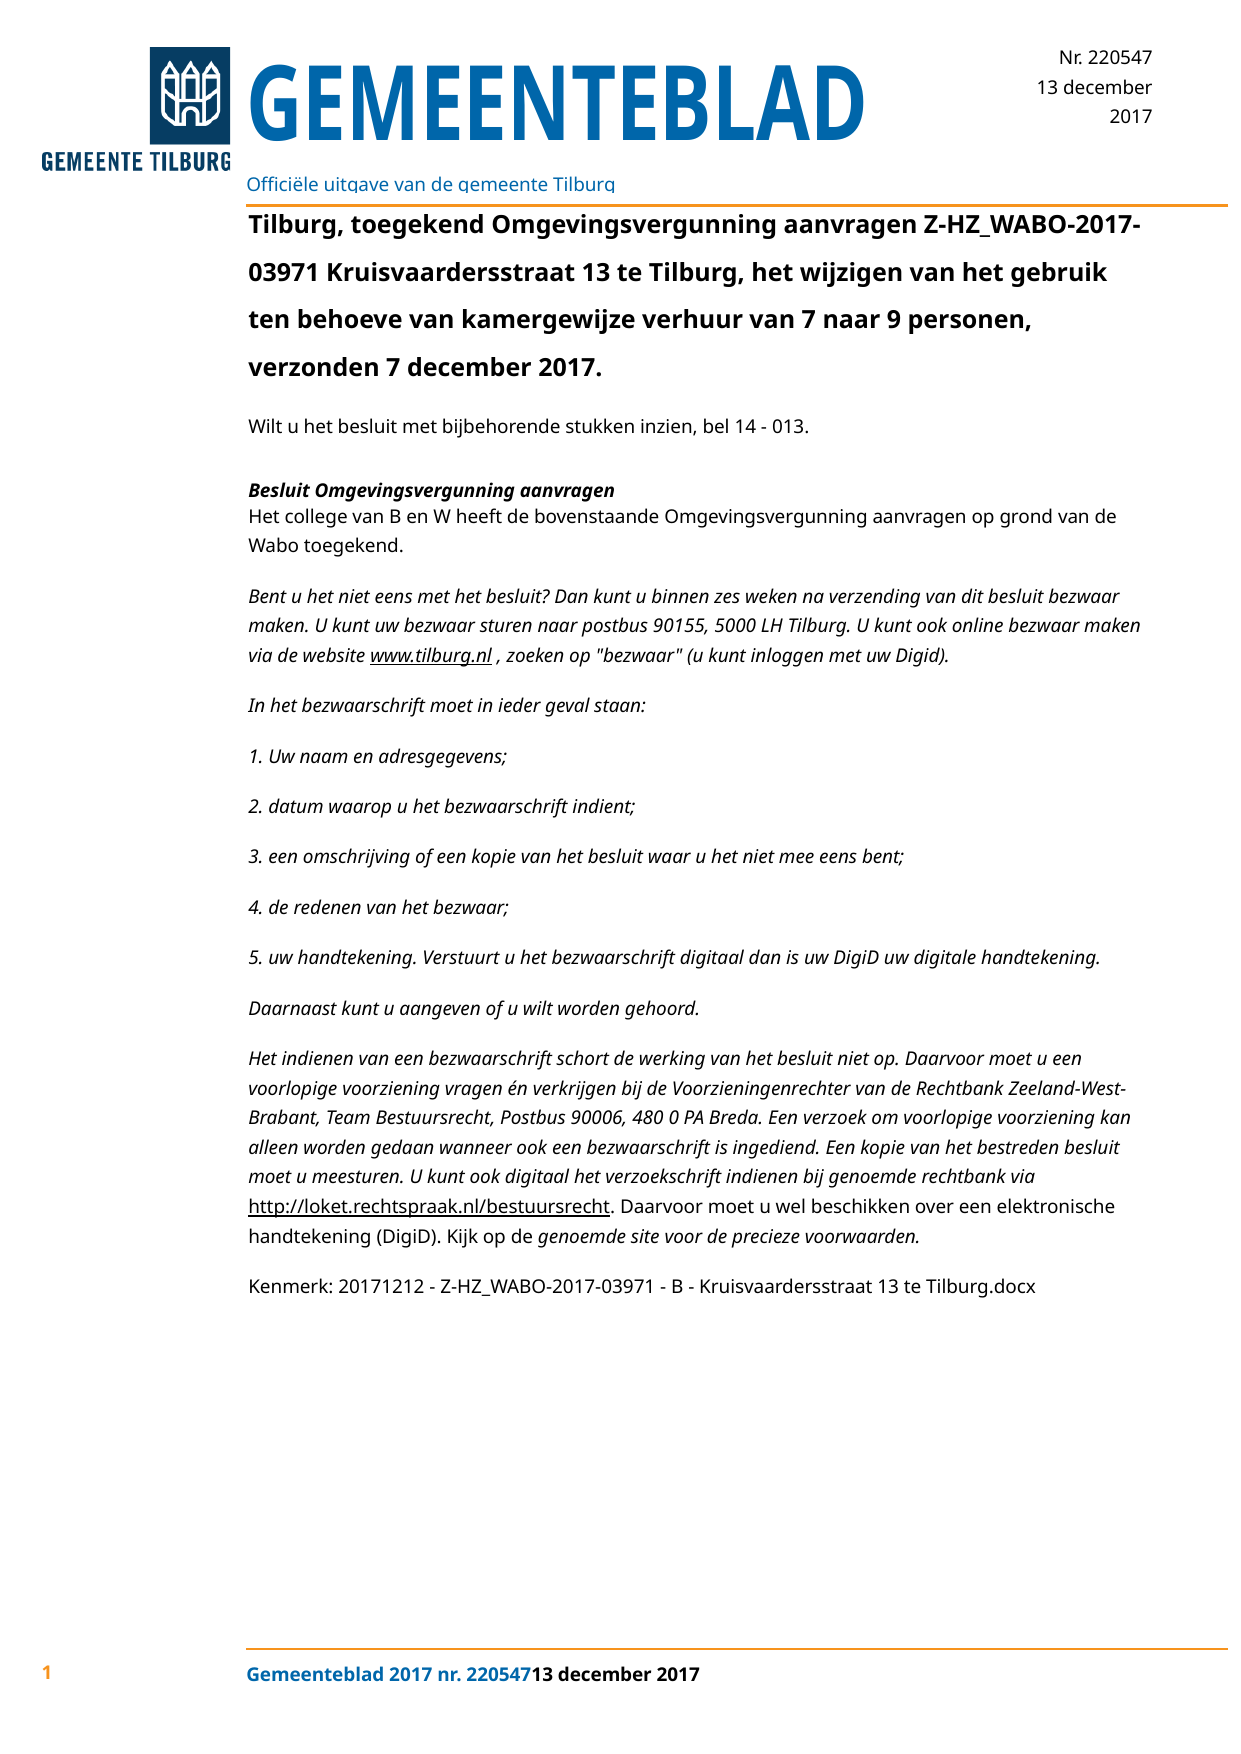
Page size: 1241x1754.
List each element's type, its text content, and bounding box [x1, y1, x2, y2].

text 5. uw handtekening. Verstuurt u het bezwaarschrift digitaal dan is uw DigiD uw digitale handtekening. [248, 944, 1152, 970]
text Bent u het niet eens met het besluit? Dan kunt u binnen zes weken na verzending van dit besluit bezwaar maken. U kunt uw bezwaar sturen naar postbus 90155, 5000 LH Tilburg. U kunt ook online bezwaar maken via de website www.tilburg.nl , zoeken op "bezwaar" (u kunt inloggen met uw Digid). [248, 583, 1152, 668]
text Daarnaast kunt u aangeven of u wilt worden gehoord. [248, 995, 1152, 1021]
text Besluit Omgevingsvergunning aanvragen [248, 477, 1152, 503]
text Wilt u het besluit met bijbehorende stukken inzien, bel 14 - 013. [248, 413, 1152, 439]
text 2. datum waarop u het bezwaarschrift indient; [248, 793, 1152, 819]
text 3. een omschrijving of een kopie van het besluit waar u het niet mee eens bent; [248, 844, 1152, 869]
text Kenmerk: 20171212 - Z-HZ_WABO-2017-03971 - B - Kruisvaardersstraat 13 te Tilburg.docx [248, 1273, 1152, 1299]
text Tilburg, toegekend Omgevingsvergunning aanvragen Z-HZ_WABO-2017-03971 Kruisvaardersstraat 13 te Tilburg, het wijzigen van het gebruik ten behoeve van kamergewijze verhuur van 7 naar 9 personen, verzonden 7 december 2017. [248, 207, 1152, 384]
text 1. Uw naam en adresgegevens; [248, 743, 1152, 768]
text Het college van B en W heeft de bovenstaande Omgevingsvergunning aanvragen op grond van de Wabo toegekend. [248, 503, 1152, 558]
text In het bezwaarschrift moet in ieder geval staan: [248, 692, 1152, 718]
text 4. de redenen van het bezwaar; [248, 894, 1152, 920]
picture [41, 47, 231, 172]
text Het indienen van een bezwaarschrift schort de werking van het besluit niet op. Daarvoor moet u een voorlopige voorziening vragen én verkrijgen bij de Voorzieningenrechter van de Rechtbank Zeeland-West-Brabant, Team Bestuursrecht, Postbus 90006, 480 0 PA Breda. Een verzoek om voorlopige voorziening kan alleen worden gedaan wanneer ook een bezwaarschrift is ingediend. Een kopie van het bestreden besluit moet u meesturen. U kunt ook digitaal het verzoekschrift indienen bij genoemde rechtbank via http://loket.rechtspraak.nl/bestuursrecht. Daarvoor moet u wel beschikken over een elektronische handtekening (DigiD). Kijk op de genoemde site voor de precieze voorwaarden. [248, 1045, 1152, 1248]
